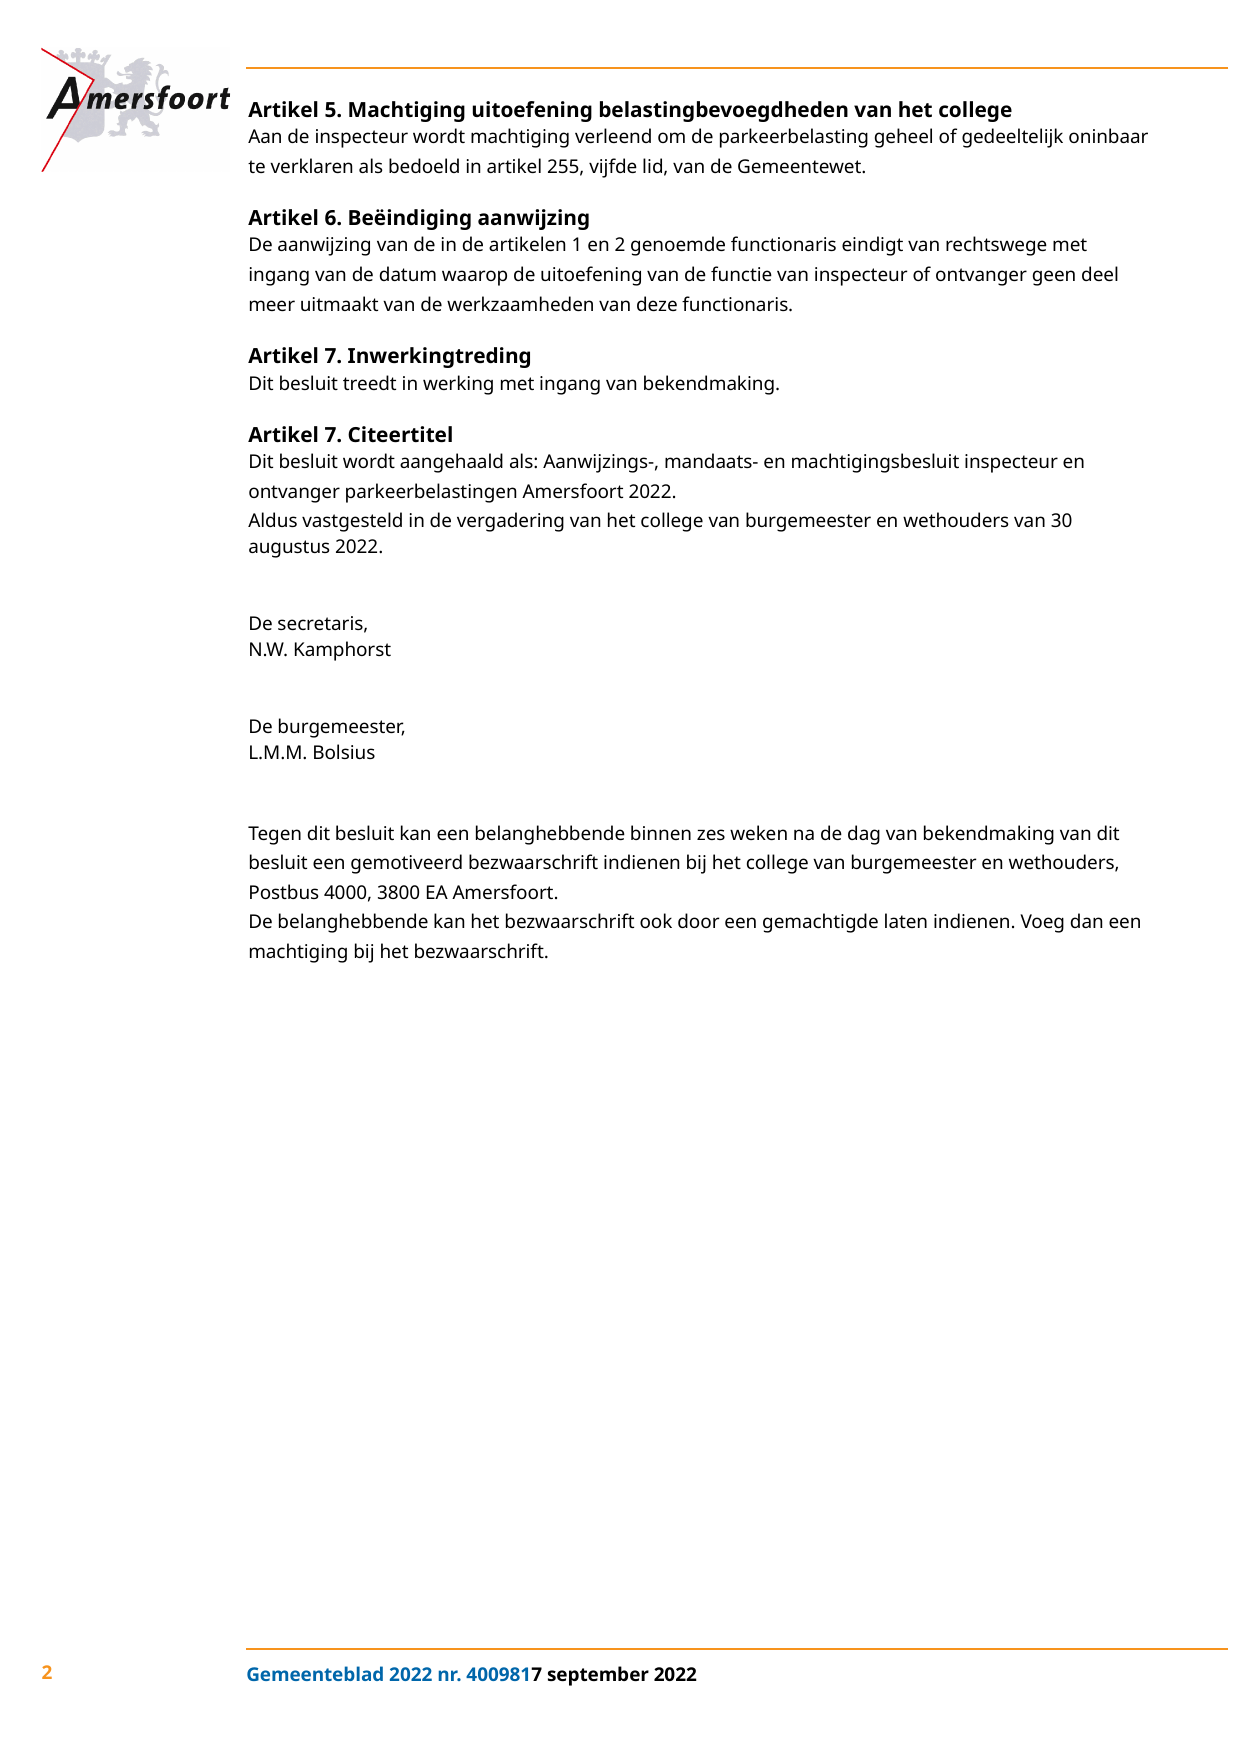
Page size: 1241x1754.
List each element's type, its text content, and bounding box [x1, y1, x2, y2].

picture [41, 47, 231, 172]
text De burgemeester, [248, 713, 1152, 739]
text Artikel 6. Beëindiging aanwijzing [248, 203, 1152, 232]
text N.W. Kamphorst [248, 636, 1152, 662]
text Aldus vastgesteld in de vergadering van het college van burgemeester en wethouders van 30 augustus 2022. [248, 508, 1152, 559]
text De secretaris, [248, 611, 1152, 636]
text Tegen dit besluit kan een belanghebbende binnen zes weken na de dag van bekendmaking van dit besluit een gemotiveerd bezwaarschrift indienen bij het college van burgemeester en wethouders, Postbus 4000, 3800 EA Amersfoort. [248, 820, 1152, 905]
text Artikel 5. Machtiging uitoefening belastingbevoegdheden van het college [248, 95, 1152, 123]
text L.M.M. Bolsius [248, 739, 1152, 765]
text Artikel 7. Citeertitel [248, 420, 1152, 448]
text Aan de inspecteur wordt machtiging verleend om de parkeerbelasting geheel of gedeeltelijk oninbaar te verklaren als bedoeld in artikel 255, vijfde lid, van de Gemeentewet. [248, 123, 1152, 178]
text De aanwijzing van de in de artikelen 1 en 2 genoemde functionaris eindigt van rechtswege met ingang van de datum waarop de uitoefening van de functie van inspecteur of ontvanger geen deel meer uitmaakt van de werkzaamheden van deze functionaris. [248, 232, 1152, 317]
text Dit besluit wordt aangehaald als: Aanwijzings-, mandaats- en machtigingsbesluit inspecteur en ontvanger parkeerbelastingen Amersfoort 2022. [248, 448, 1152, 504]
text Artikel 7. Inwerkingtreding [248, 341, 1152, 370]
text De belanghebbende kan het bezwaarschrift ook door een gemachtigde laten indienen. Voeg dan een machtiging bij het bezwaarschrift. [248, 909, 1152, 964]
text Dit besluit treedt in werking met ingang van bekendmaking. [248, 370, 1152, 395]
